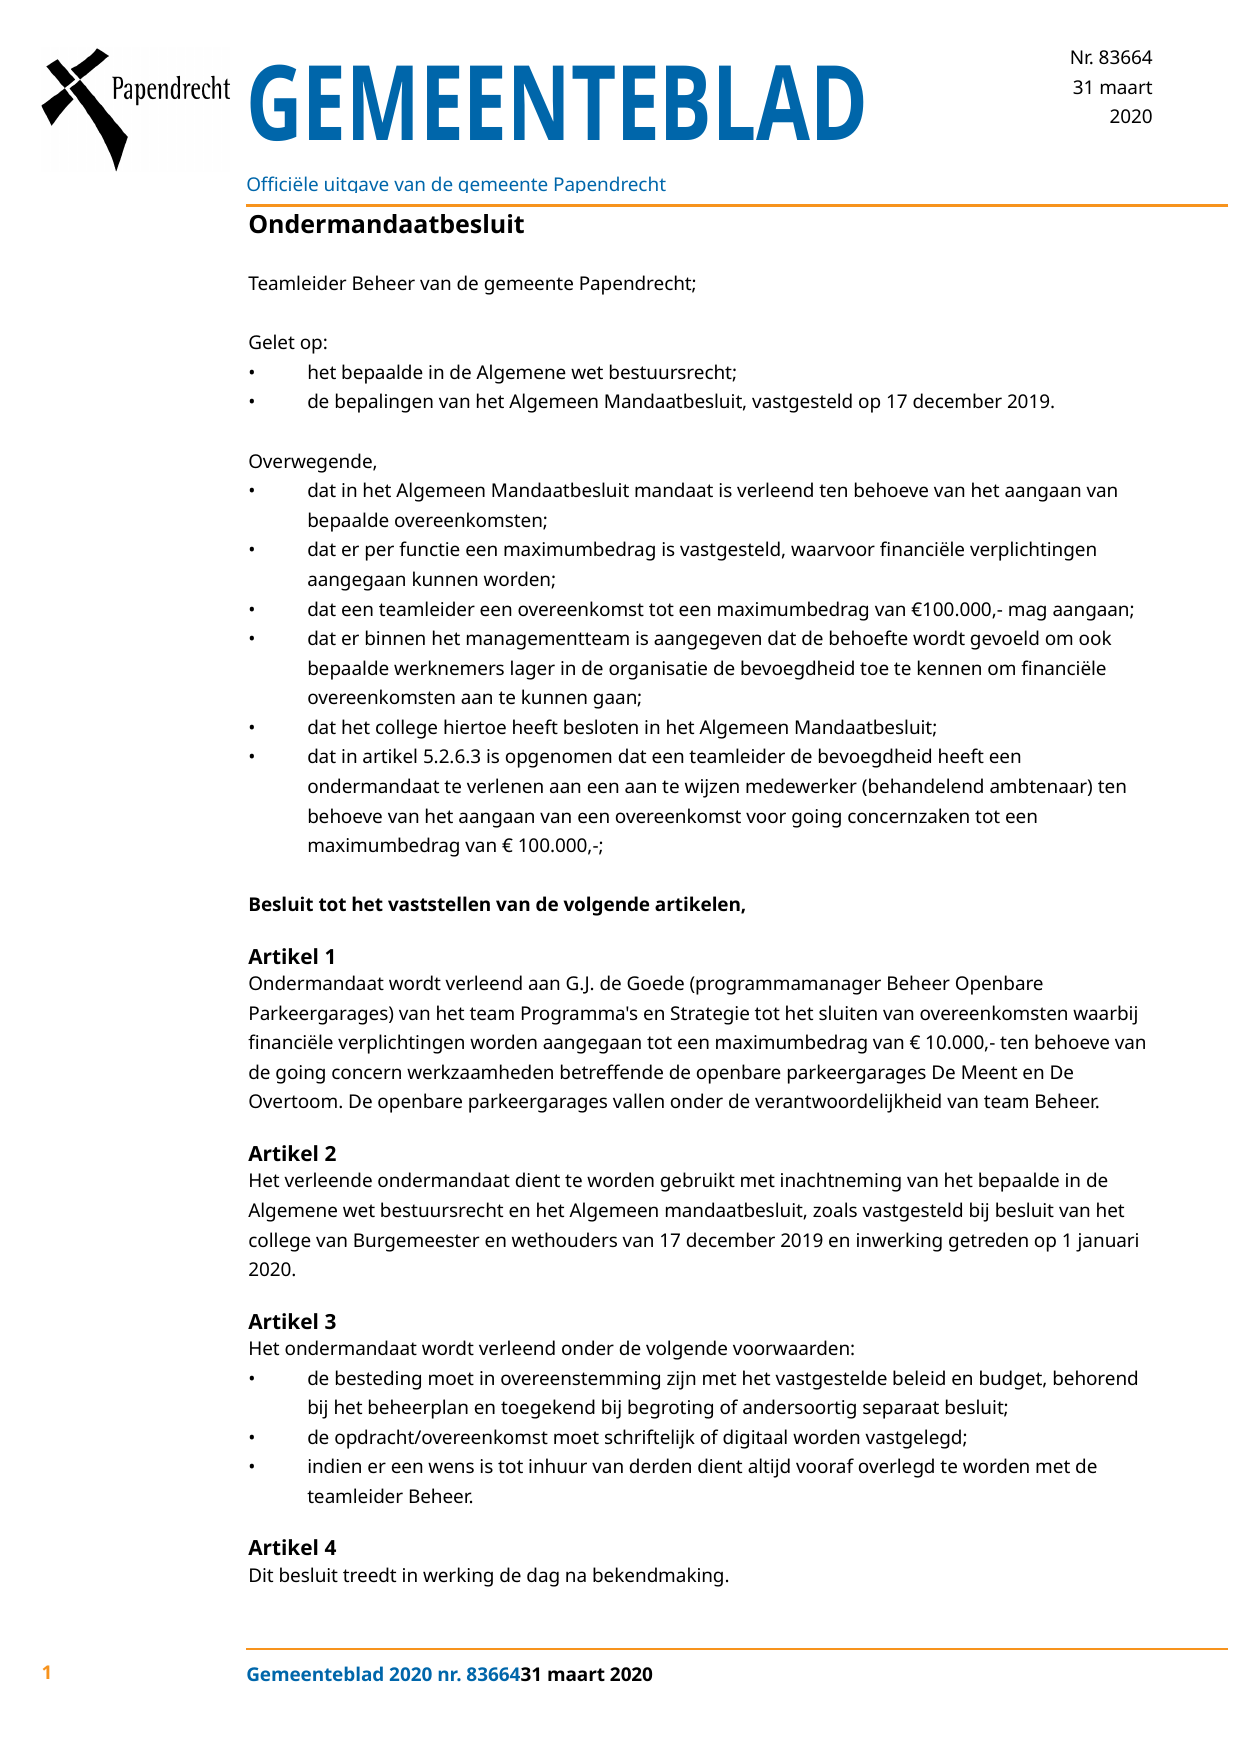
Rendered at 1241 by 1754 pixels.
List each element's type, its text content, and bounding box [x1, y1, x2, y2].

text Gelet op: [248, 329, 1152, 355]
text Ondermandaat wordt verleend aan G.J. de Goede (programmamanager Beheer Openbare Parkeergarages) van het team Programma's en Strategie tot het sluiten van overeenkomsten waarbij financiële verplichtingen worden aangegaan tot een maximumbedrag van € 10.000,- ten behoeve van de going concern werkzaamheden betreffende de openbare parkeergarages De Meent en De Overtoom. De openbare parkeergarages vallen onder de verantwoordelijkheid van team Beheer. [248, 970, 1152, 1114]
text Ondermandaatbesluit [248, 207, 1152, 241]
list de opdracht/overeenkomst moet schriftelijk of digitaal worden vastgelegd; [248, 1424, 1152, 1450]
text Dit besluit treedt in werking de dag na bekendmaking. [248, 1562, 1152, 1588]
list dat een teamleider een overeenkomst tot een maximumbedrag van €100.000,- mag aangaan; [248, 596, 1152, 621]
text Overwegende, [248, 448, 1152, 473]
text Teamleider Beheer van de gemeente Papendrecht; [248, 270, 1152, 296]
list de bepalingen van het Algemeen Mandaatbesluit, vastgesteld op 17 december 2019. [248, 389, 1152, 414]
list de besteding moet in overeenstemming zijn met het vastgestelde beleid en budget, behorend bij het beheerplan en toegekend bij begroting of andersoortig separaat besluit; [248, 1365, 1152, 1420]
text Het ondermandaat wordt verleend onder de volgende voorwaarden: [248, 1335, 1152, 1361]
list dat het college hiertoe heeft besloten in het Algemeen Mandaatbesluit; [248, 714, 1152, 740]
list dat er per functie een maximumbedrag is vastgesteld, waarvoor financiële verplichtingen aangegaan kunnen worden; [248, 537, 1152, 592]
text Het verleende ondermandaat dient te worden gebruikt met inachtneming van het bepaalde in de Algemene wet bestuursrecht en het Algemeen mandaatbesluit, zoals vastgesteld bij besluit van het college van Burgemeester en wethouders van 17 december 2019 en inwerking getreden op 1 januari 2020. [248, 1168, 1152, 1282]
list het bepaalde in de Algemene wet bestuursrecht; [248, 359, 1152, 385]
text Artikel 4 [248, 1533, 1152, 1562]
list indien er een wens is tot inhuur van derden dient altijd vooraf overlegd te worden met de teamleider Beheer. [248, 1453, 1152, 1509]
list dat er binnen het managementteam is aangegeven dat de behoefte wordt gevoeld om ook bepaalde werknemers lager in de organisatie de bevoegdheid toe te kennen om financiële overeenkomsten aan te kunnen gaan; [248, 625, 1152, 710]
text Artikel 1 [248, 942, 1152, 970]
text Artikel 2 [248, 1139, 1152, 1168]
list dat in artikel 5.2.6.3 is opgenomen dat een teamleider de bevoegdheid heeft een ondermandaat te verlenen aan een aan te wijzen medewerker (behandelend ambtenaar) ten behoeve van het aangaan van een overeenkomst voor going concernzaken tot een maximumbedrag van € 100.000,-; [248, 744, 1152, 858]
text Besluit tot het vaststellen van de volgende artikelen, [248, 892, 1152, 917]
list dat in het Algemeen Mandaatbesluit mandaat is verleend ten behoeve van het aangaan van bepaalde overeenkomsten; [248, 477, 1152, 533]
text Artikel 3 [248, 1307, 1152, 1335]
picture [41, 47, 231, 172]
